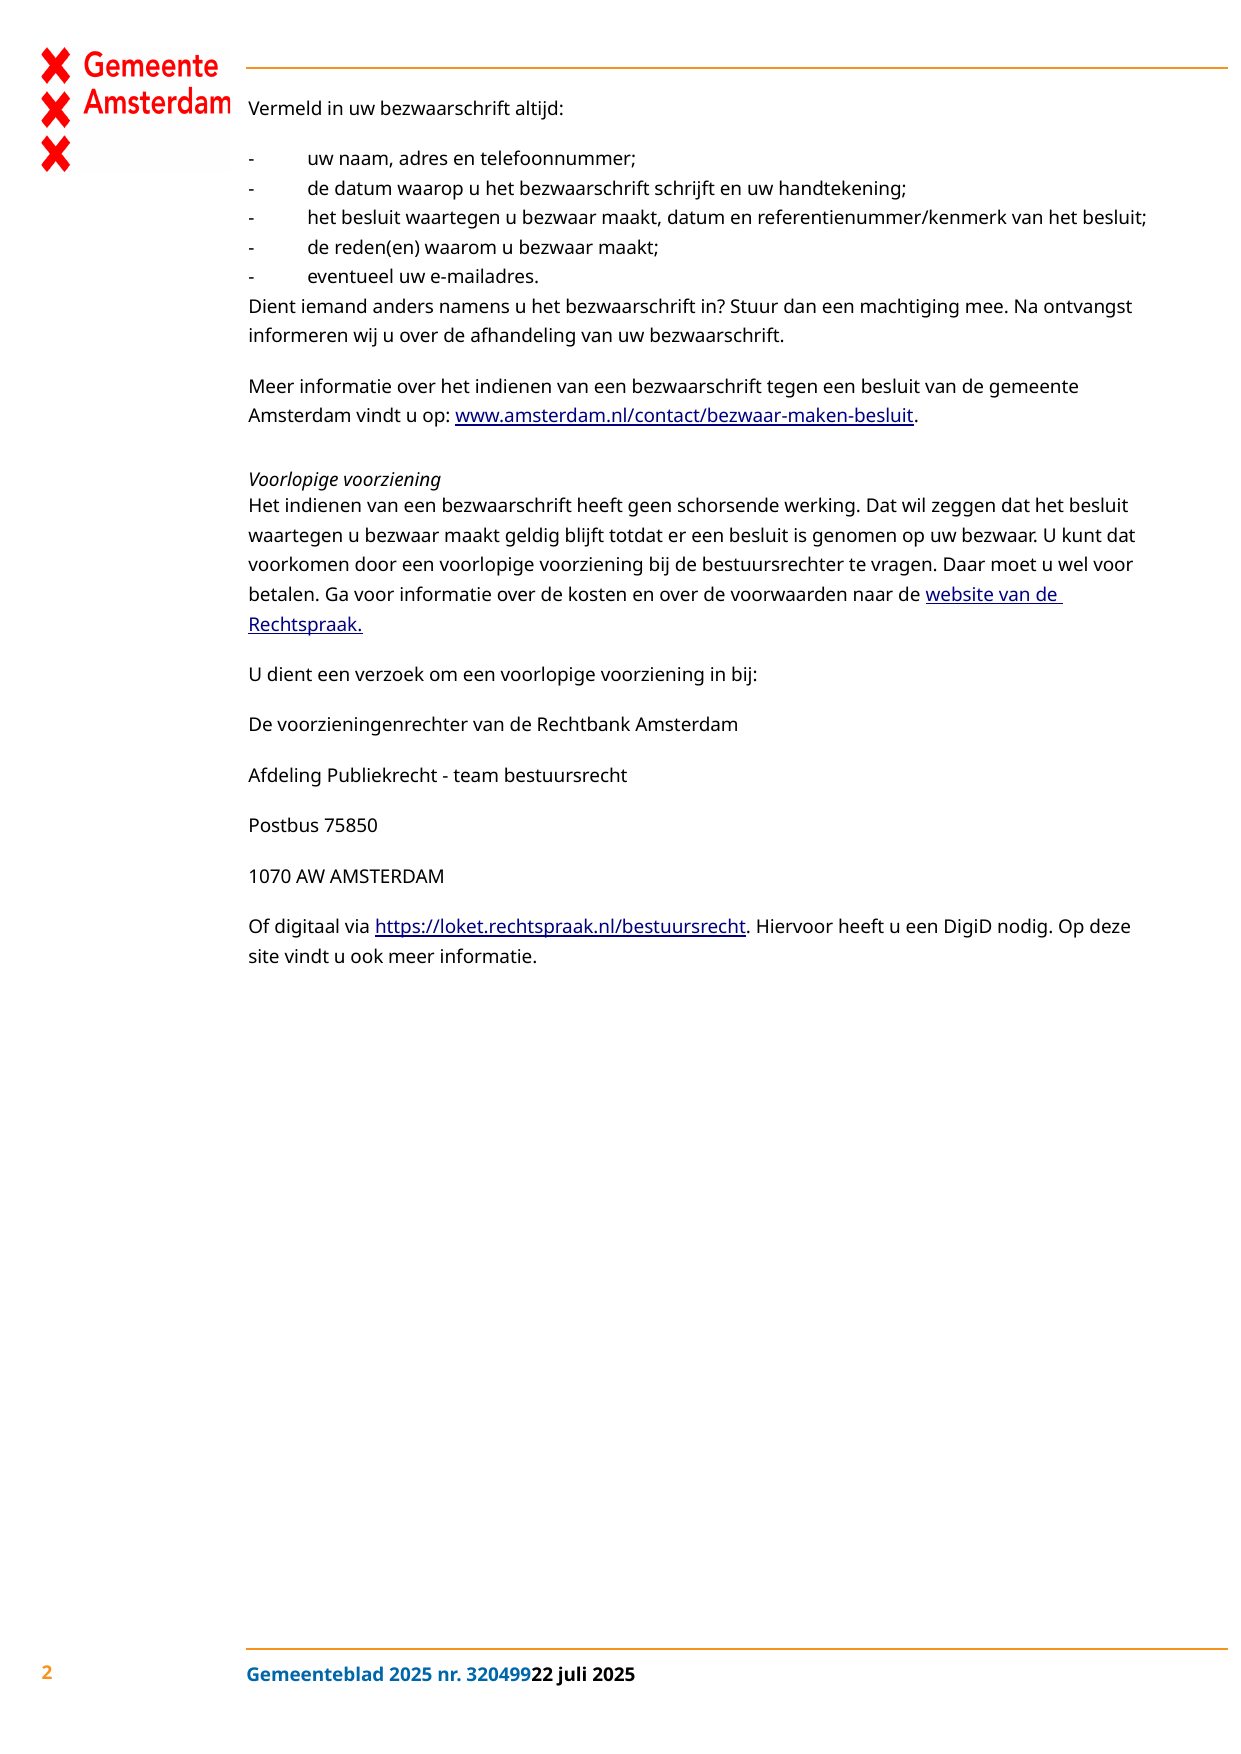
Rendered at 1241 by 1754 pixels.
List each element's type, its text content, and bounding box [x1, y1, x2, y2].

text Voorlopige voorziening [248, 467, 1152, 492]
text Afdeling Publiekrecht - team bestuursrecht [248, 762, 1152, 788]
text De voorzieningenrechter van de Rechtbank Amsterdam [248, 712, 1152, 737]
text Dient iemand anders namens u het bezwaarschrift in? Stuur dan een machtiging mee. Na ontvangst informeren wij u over de afhandeling van uw bezwaarschrift. [248, 293, 1152, 348]
text Vermeld in uw bezwaarschrift altijd: [248, 95, 1152, 121]
list eventueel uw e-mailadres. [248, 263, 1152, 289]
picture [41, 47, 231, 172]
list de datum waarop u het bezwaarschrift schrijft en uw handtekening; [248, 175, 1152, 201]
text Het indienen van een bezwaarschrift heeft geen schorsende werking. Dat wil zeggen dat het besluit waartegen u bezwaar maakt geldig blijft totdat er een besluit is genomen op uw bezwaar. U kunt dat voorkomen door een voorlopige voorziening bij de bestuursrechter te vragen. Daar moet u wel voor betalen. Ga voor informatie over de kosten en over de voorwaarden naar de website van de Rechtspraak. [248, 492, 1152, 636]
list het besluit waartegen u bezwaar maakt, datum en referentienummer/kenmerk van het besluit; [248, 204, 1152, 230]
text Meer informatie over het indienen van een bezwaarschrift tegen een besluit van de gemeente Amsterdam vindt u op: www.amsterdam.nl/contact/bezwaar-maken-besluit. [248, 373, 1152, 428]
list de reden(en) waarom u bezwaar maakt; [248, 234, 1152, 260]
text Postbus 75850 [248, 812, 1152, 838]
text U dient een verzoek om een voorlopige voorziening in bij: [248, 661, 1152, 687]
text 1070 AW AMSTERDAM [248, 863, 1152, 888]
text Of digitaal via https://loket.rechtspraak.nl/bestuursrecht. Hiervoor heeft u een DigiD nodig. Op deze site vindt u ook meer informatie. [248, 913, 1152, 968]
list uw naam, adres en telefoonnummer; [248, 145, 1152, 171]
